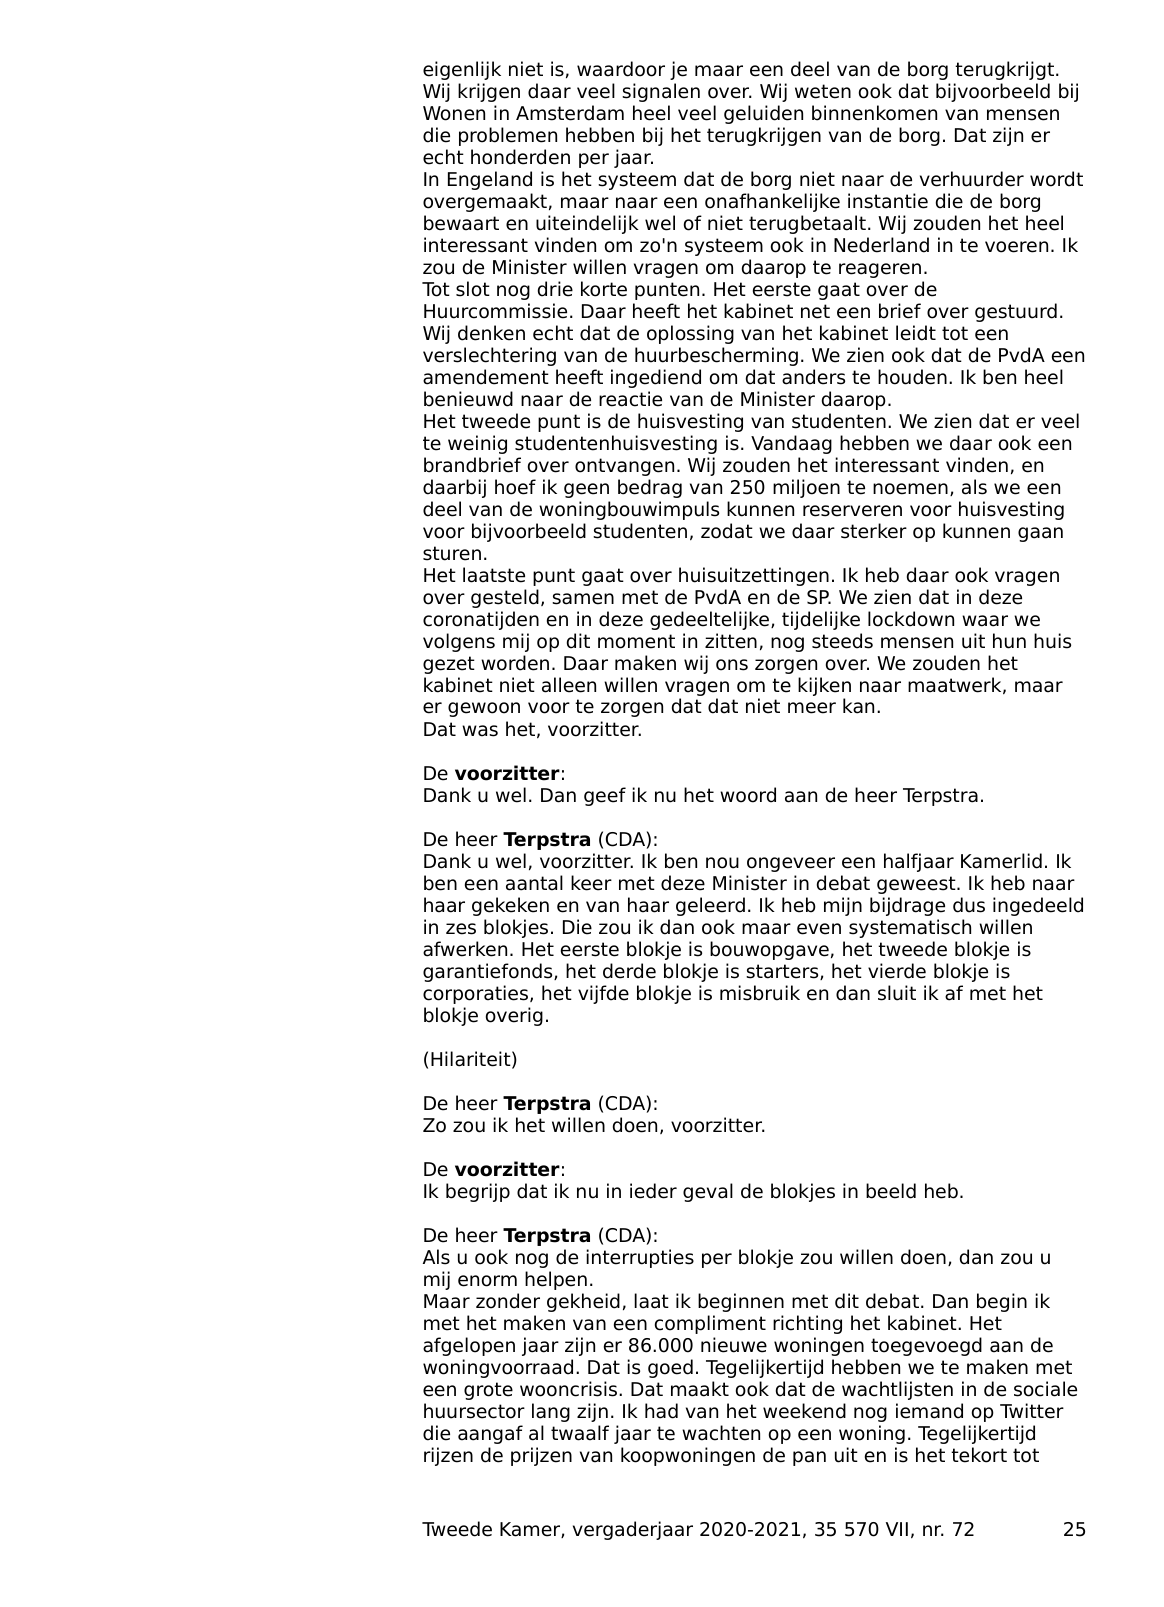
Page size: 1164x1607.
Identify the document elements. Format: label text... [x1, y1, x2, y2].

text Zo zou ik het willen doen, voorzitter. [422, 1115, 1087, 1137]
text De voorzitter: [422, 763, 1087, 784]
text Tot slot nog drie korte punten. Het eerste gaat over de Huurcommissie. Daar heeft het kabinet net een brief over gestuurd. Wij denken echt dat de oplossing van het kabinet leidt tot een verslechtering van de huurbescherming. We zien ook dat de PvdA een amendement heeft ingediend om dat anders te houden. Ik ben heel benieuwd naar de reactie van de Minister daarop. [422, 279, 1087, 411]
text Het tweede punt is de huisvesting van studenten. We zien dat er veel te weinig studentenhuisvesting is. Vandaag hebben we daar ook een brandbrief over ontvangen. Wij zouden het interessant vinden, en daarbij hoef ik geen bedrag van 250 miljoen te noemen, als we een deel van de woningbouwimpuls kunnen reserveren voor huisvesting voor bijvoorbeeld studenten, zodat we daar sterker op kunnen gaan sturen. [422, 411, 1087, 564]
text Het laatste punt gaat over huisuitzettingen. Ik heb daar ook vragen over gesteld, samen met de PvdA en de SP. We zien dat in deze coronatijden en in deze gedeeltelijke, tijdelijke lockdown waar we volgens mij op dit moment in zitten, nog steeds mensen uit hun huis gezet worden. Daar maken wij ons zorgen over. We zouden het kabinet niet alleen willen vragen om te kijken naar maatwerk, maar er gewoon voor te zorgen dat dat niet meer kan. [422, 564, 1087, 718]
text In Engeland is het systeem dat de borg niet naar de verhuurder wordt overgemaakt, maar naar een onafhankelijke instantie die de borg bewaart en uiteindelijk wel of niet terugbetaalt. Wij zouden het heel interessant vinden om zo'n systeem ook in Nederland in te voeren. Ik zou de Minister willen vragen om daarop te reageren. [422, 169, 1087, 279]
text De heer Terpstra (CDA): [422, 829, 1087, 851]
text De heer Terpstra (CDA): [422, 1093, 1087, 1115]
text De voorzitter: [422, 1159, 1087, 1181]
text De heer Terpstra (CDA): [422, 1225, 1087, 1247]
text Dank u wel. Dan geef ik nu het woord aan de heer Terpstra. [422, 784, 1087, 807]
text Als u ook nog de interrupties per blokje zou willen doen, dan zou u mij enorm helpen. [422, 1247, 1087, 1291]
text Maar zonder gekheid, laat ik beginnen met dit debat. Dan begin ik met het maken van een compliment richting het kabinet. Het afgelopen jaar zijn er 86.000 nieuwe woningen toegevoegd aan de woningvoorraad. Dat is goed. Tegelijkertijd hebben we te maken met een grote wooncrisis. Dat maakt ook dat de wachtlijsten in de sociale huursector lang zijn. Ik had van het weekend nog iemand op Twitter die aangaf al twaalf jaar te wachten op een woning. Tegelijkertijd rijzen de prijzen van koopwoningen de pan uit en is het tekort tot [422, 1291, 1087, 1467]
text eigenlijk niet is, waardoor je maar een deel van de borg terugkrijgt. Wij krijgen daar veel signalen over. Wij weten ook dat bijvoorbeeld bij Wonen in Amsterdam heel veel geluiden binnenkomen van mensen die problemen hebben bij het terugkrijgen van de borg. Dat zijn er echt honderden per jaar. [422, 59, 1087, 169]
text Dat was het, voorzitter. [422, 718, 1087, 740]
text Ik begrijp dat ik nu in ieder geval de blokjes in beeld heb. [422, 1181, 1087, 1203]
text Dank u wel, voorzitter. Ik ben nou ongeveer een halfjaar Kamerlid. Ik ben een aantal keer met deze Minister in debat geweest. Ik heb naar haar gekeken en van haar geleerd. Ik heb mijn bijdrage dus ingedeeld in zes blokjes. Die zou ik dan ook maar even systematisch willen afwerken. Het eerste blokje is bouwopgave, het tweede blokje is garantiefonds, het derde blokje is starters, het vierde blokje is corporaties, het vijfde blokje is misbruik en dan sluit ik af met het blokje overig. [422, 851, 1087, 1027]
text (Hilariteit) [422, 1049, 1087, 1071]
